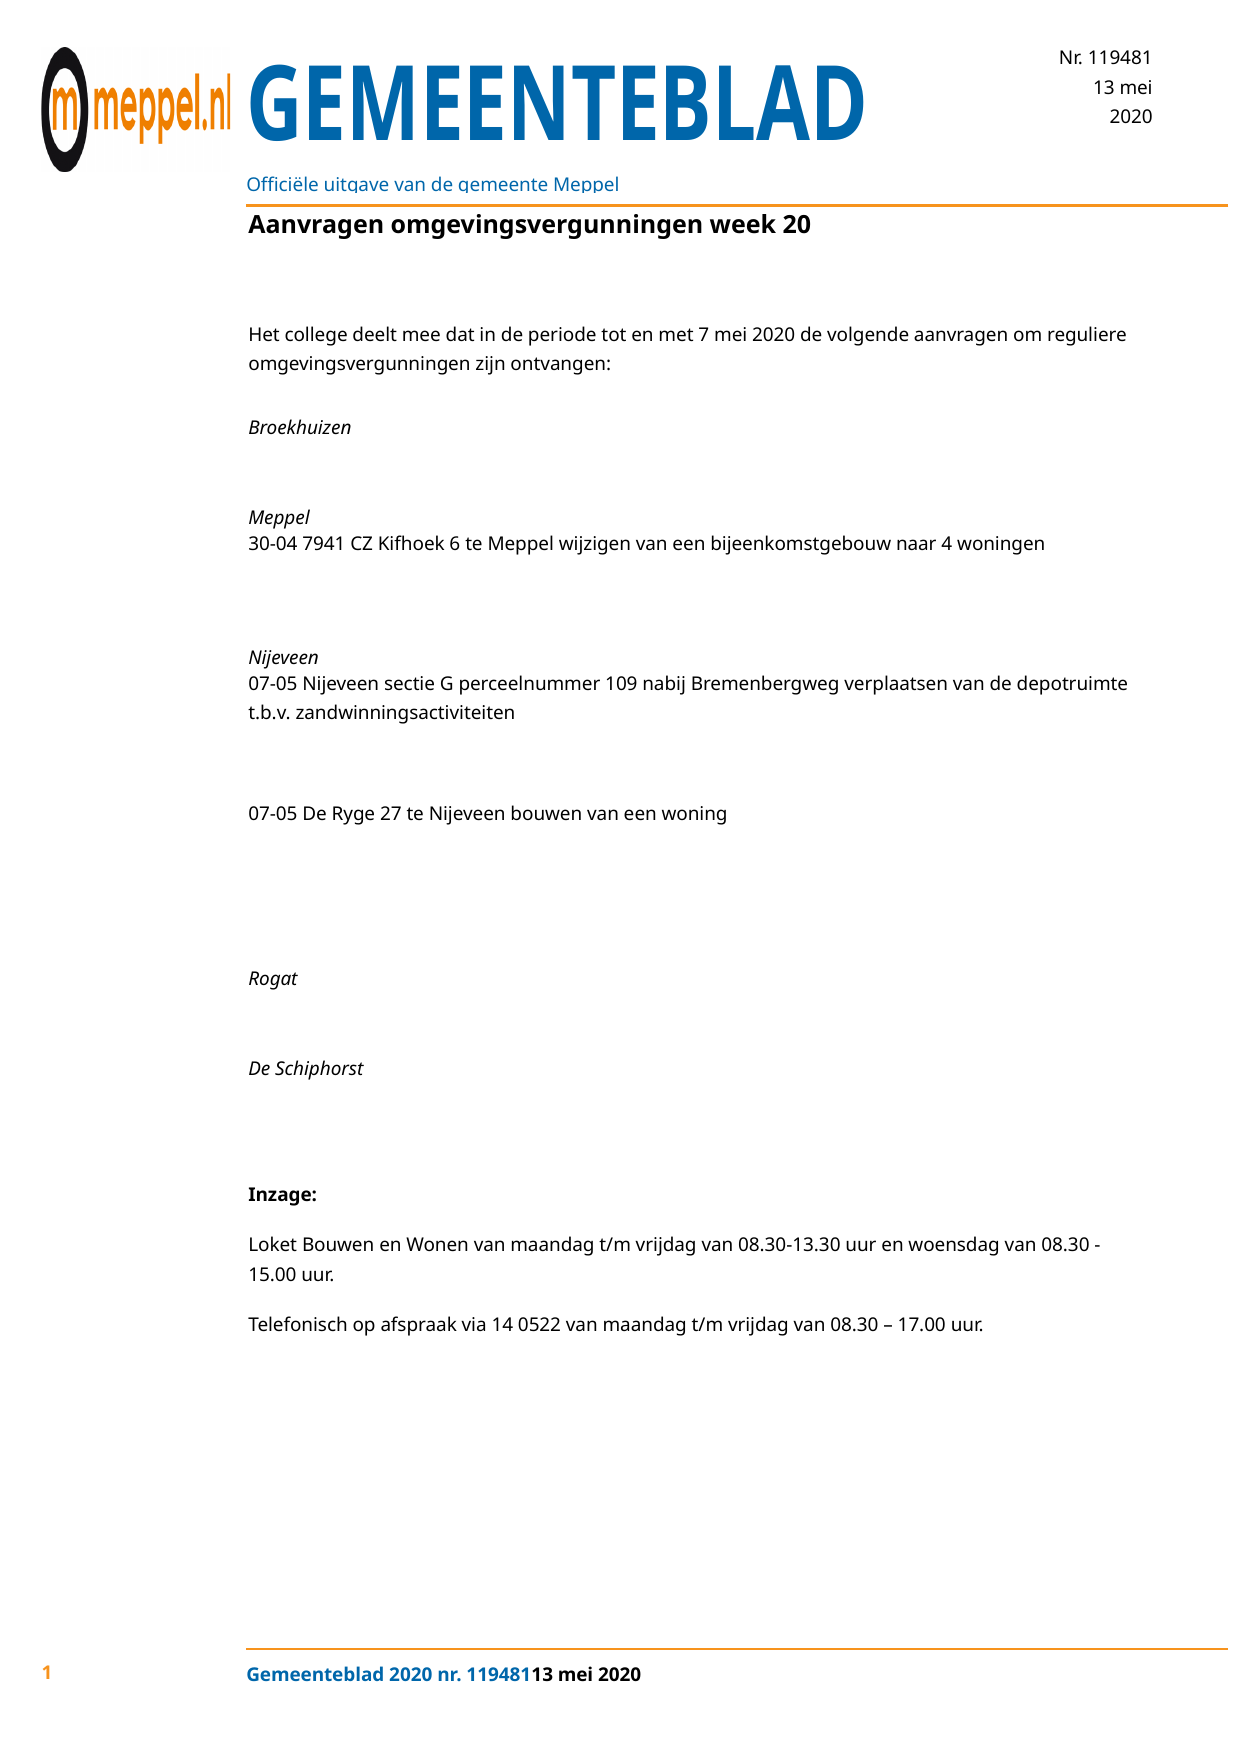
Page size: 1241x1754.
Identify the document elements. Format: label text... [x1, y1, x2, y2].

text Het college deelt mee dat in de periode tot en met 7 mei 2020 de volgende aanvragen om reguliere omgevingsvergunningen zijn ontvangen: [248, 321, 1152, 376]
text 07-05 De Ryge 27 te Nijeveen bouwen van een woning [248, 800, 1152, 826]
picture [41, 47, 231, 172]
text De Schiphorst [248, 1055, 1152, 1080]
text Inzage: [248, 1181, 1152, 1207]
text Broekhuizen [248, 414, 1152, 440]
text 30-04 7941 CZ Kifhoek 6 te Meppel wijzigen van een bijeenkomstgebouw naar 4 woningen [248, 530, 1152, 555]
text Rogat [248, 965, 1152, 991]
text Meppel [248, 504, 1152, 530]
text Aanvragen omgevingsvergunningen week 20 [248, 207, 1152, 241]
text Telefonisch op afspraak via 14 0522 van maandag t/m vrijdag van 08.30 – 17.00 uur. [248, 1312, 1152, 1337]
text Loket Bouwen en Wonen van maandag t/m vrijdag van 08.30-13.30 uur en woensdag van 08.30 - 15.00 uur. [248, 1232, 1152, 1287]
text 07-05 Nijeveen sectie G perceelnummer 109 nabij Bremenbergweg verplaatsen van de depotruimte t.b.v. zandwinningsactiviteiten [248, 670, 1152, 725]
text Nijeveen [248, 644, 1152, 670]
